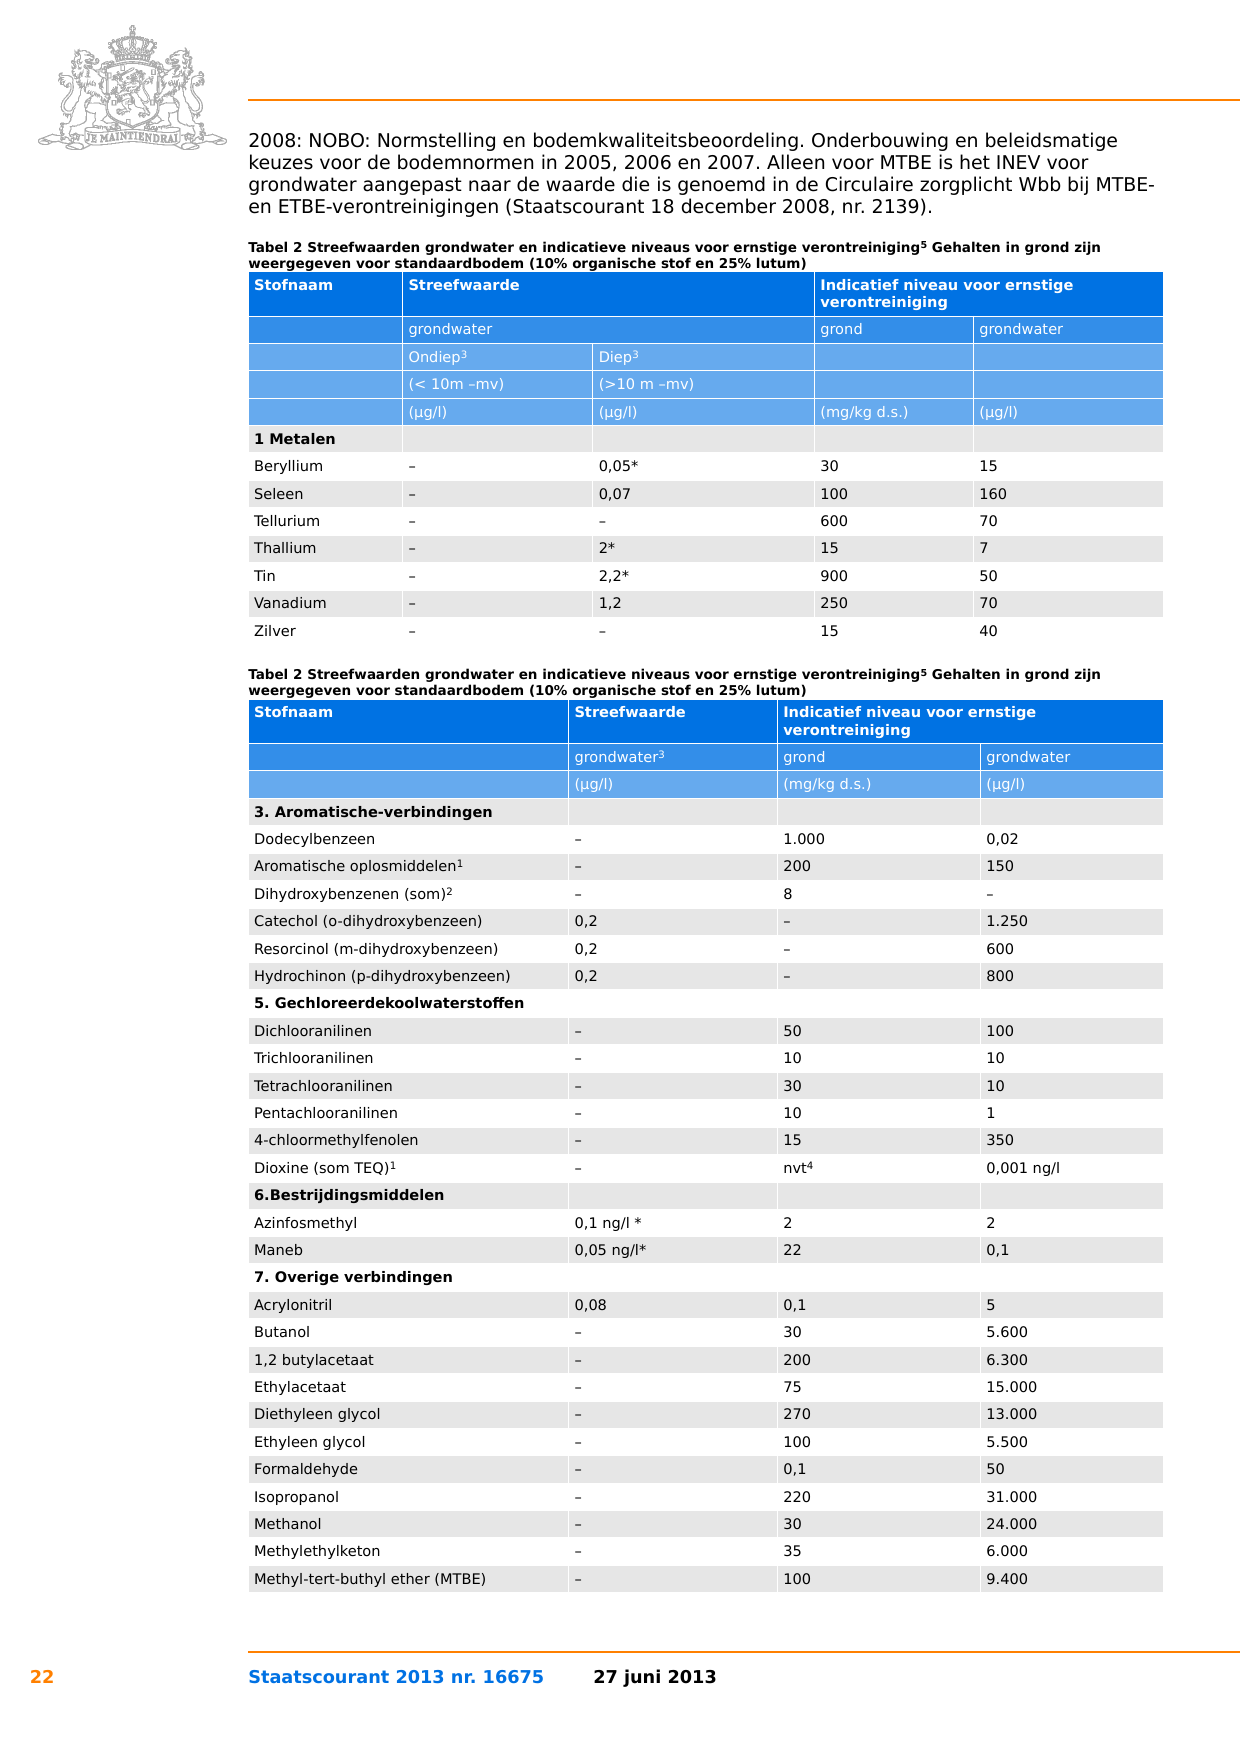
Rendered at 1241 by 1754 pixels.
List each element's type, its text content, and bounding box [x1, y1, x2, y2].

table_cell 200 [778, 1347, 980, 1373]
table_cell (µg/l) [593, 399, 814, 425]
table_cell [981, 1265, 1163, 1291]
table_cell 0,05 ng/l* [569, 1237, 777, 1263]
table_cell Isopropanol [249, 1484, 568, 1510]
table_cell Streefwaarde [403, 272, 814, 316]
table_cell 15.000 [981, 1374, 1163, 1401]
table_cell 1,2 butylacetaat [249, 1347, 568, 1373]
table_cell 900 [815, 563, 973, 589]
table_cell – [569, 1155, 777, 1181]
table_cell 70 [974, 591, 1163, 617]
table_cell 5.600 [981, 1319, 1163, 1346]
table_cell (< 10m –mv) [403, 371, 592, 398]
table_cell Beryllium [249, 454, 402, 480]
table_cell [569, 1265, 777, 1291]
table_cell – [569, 826, 777, 853]
table_cell – [569, 1100, 777, 1127]
table_cell (µg/l) [981, 771, 1163, 798]
table_cell 5 [981, 1292, 1163, 1318]
table_cell Trichlooranilinen [249, 1045, 568, 1072]
table_cell (mg/kg d.s.) [815, 399, 973, 425]
table_cell – [403, 536, 592, 562]
table_cell 270 [778, 1402, 980, 1428]
table_cell – [569, 1018, 777, 1044]
table_cell [569, 1183, 777, 1209]
table_cell 100 [815, 481, 973, 507]
table_cell 6.Bestrijdingsmiddelen [249, 1183, 568, 1209]
table_cell Dioxine (som TEQ)1 [249, 1155, 568, 1181]
table_cell grondwater3 [569, 744, 777, 770]
table_cell 31.000 [981, 1484, 1163, 1510]
table_cell 0,2 [569, 909, 777, 935]
table_cell Diethyleen glycol [249, 1402, 568, 1428]
table_cell 2* [593, 536, 814, 562]
table_cell nvt4 [778, 1155, 980, 1181]
table_cell 0,05* [593, 454, 814, 480]
table_cell 40 [974, 618, 1163, 644]
table_cell – [778, 936, 980, 962]
table_cell (µg/l) [974, 399, 1163, 425]
table_cell – [593, 618, 814, 644]
table_cell – [403, 481, 592, 507]
table_header Tabel 2 Streefwaarden grondwater en indicatieve niveaus voor ernstige verontreiniging5 Gehalten in grond zijn weergegeven voor standaardbodem (10% organische stof en 25% lutum) [248, 667, 1163, 699]
table_cell 0,1 [778, 1292, 980, 1318]
table_cell 6.300 [981, 1347, 1163, 1373]
table_cell 0,2 [569, 963, 777, 989]
table_cell Azinfosmethyl [249, 1210, 568, 1236]
table_cell Methyl-tert-buthyl ether (MTBE) [249, 1566, 568, 1592]
table_cell 0,2 [569, 936, 777, 962]
table_cell Thallium [249, 536, 402, 562]
table_cell [815, 426, 973, 452]
table_cell – [981, 881, 1163, 907]
table_cell Stofnaam [249, 272, 402, 316]
table_cell – [403, 591, 592, 617]
table_cell Indicatief niveau voor ernstige verontreiniging [778, 700, 1163, 743]
table_cell Ethylacetaat [249, 1374, 568, 1401]
table_cell Butanol [249, 1319, 568, 1346]
table_cell 30 [778, 1319, 980, 1346]
table_cell – [593, 508, 814, 535]
table_cell [974, 344, 1163, 370]
table_cell 10 [981, 1045, 1163, 1072]
table_cell 35 [778, 1539, 980, 1565]
table_cell 10 [778, 1100, 980, 1127]
table_cell Stofnaam [249, 700, 568, 743]
table_cell 8 [778, 881, 980, 907]
table_cell – [403, 563, 592, 589]
table_cell – [569, 1347, 777, 1373]
table_cell 0,1 ng/l * [569, 1210, 777, 1236]
table_cell Ethyleen glycol [249, 1429, 568, 1455]
table_cell 15 [815, 618, 973, 644]
table_cell 2 [981, 1210, 1163, 1236]
table_cell Ondiep3 [403, 344, 592, 370]
table_cell – [569, 1073, 777, 1099]
table_cell [249, 344, 402, 370]
table_cell [569, 799, 777, 825]
table_cell [778, 1183, 980, 1209]
table_cell [778, 799, 980, 825]
table_cell 1.250 [981, 909, 1163, 935]
table_cell 0,1 [981, 1237, 1163, 1263]
table_cell 200 [778, 854, 980, 880]
table_cell [981, 799, 1163, 825]
table_cell – [569, 1128, 777, 1154]
table_cell 220 [778, 1484, 980, 1510]
table_cell Tellurium [249, 508, 402, 535]
table_cell 0,08 [569, 1292, 777, 1318]
table_cell [403, 426, 592, 452]
table_cell 5.500 [981, 1429, 1163, 1455]
table_cell Dichlooranilinen [249, 1018, 568, 1044]
table_cell 600 [981, 936, 1163, 962]
table_cell [981, 991, 1163, 1017]
table_cell 7 [974, 536, 1163, 562]
table_cell – [569, 1539, 777, 1565]
table_cell 30 [778, 1073, 980, 1099]
table_cell 100 [778, 1429, 980, 1455]
table_cell 100 [778, 1566, 980, 1592]
table_cell 10 [981, 1073, 1163, 1099]
table_cell 100 [981, 1018, 1163, 1044]
table_cell [249, 771, 568, 798]
table_cell – [569, 1511, 777, 1537]
table_cell 0,02 [981, 826, 1163, 853]
table_cell 7. Overige verbindingen [249, 1265, 568, 1291]
table_cell 160 [974, 481, 1163, 507]
table_cell 50 [778, 1018, 980, 1044]
table_cell [778, 1265, 980, 1291]
table_cell 5. Gechloreerdekoolwaterstoffen [249, 991, 568, 1017]
table_cell – [569, 1429, 777, 1455]
table_cell [778, 991, 980, 1017]
table_cell 15 [815, 536, 973, 562]
table_cell 250 [815, 591, 973, 617]
table_cell (>10 m –mv) [593, 371, 814, 398]
table_cell – [569, 1045, 777, 1072]
table_cell [815, 344, 973, 370]
table_cell [593, 426, 814, 452]
table_cell Zilver [249, 618, 402, 644]
table_cell [974, 371, 1163, 398]
table_cell 600 [815, 508, 973, 535]
table_cell 150 [981, 854, 1163, 880]
table_cell – [403, 618, 592, 644]
table_cell [569, 991, 777, 1017]
table_cell 0,07 [593, 481, 814, 507]
table_cell Formaldehyde [249, 1456, 568, 1483]
table_cell 0,1 [778, 1456, 980, 1483]
table_cell [249, 371, 402, 398]
table_cell – [403, 454, 592, 480]
table_cell Dihydroxybenzenen (som)2 [249, 881, 568, 907]
table_cell Diep3 [593, 344, 814, 370]
table_cell grondwater [403, 317, 814, 343]
table_cell 13.000 [981, 1402, 1163, 1428]
table_cell 10 [778, 1045, 980, 1072]
table_header Tabel 2 Streefwaarden grondwater en indicatieve niveaus voor ernstige verontreiniging5 Gehalten in grond zijn weergegeven voor standaardbodem (10% organische stof en 25% lutum) [248, 240, 1163, 271]
table_cell Maneb [249, 1237, 568, 1263]
table_cell 15 [974, 454, 1163, 480]
table_cell – [569, 854, 777, 880]
table_cell 2,2* [593, 563, 814, 589]
table_cell grond [815, 317, 973, 343]
table_cell (mg/kg d.s.) [778, 771, 980, 798]
table_cell grond [778, 744, 980, 770]
table_cell [249, 744, 568, 770]
table_cell – [569, 1484, 777, 1510]
table_cell 800 [981, 963, 1163, 989]
table_cell 30 [815, 454, 973, 480]
table_cell – [569, 1456, 777, 1483]
table_cell 1 Metalen [249, 426, 402, 452]
table_cell grondwater [981, 744, 1163, 770]
table_cell 9.400 [981, 1566, 1163, 1592]
table_cell grondwater [974, 317, 1163, 343]
table_cell 350 [981, 1128, 1163, 1154]
table_cell Methanol [249, 1511, 568, 1537]
table_cell Tetrachlooranilinen [249, 1073, 568, 1099]
picture [38, 25, 227, 150]
table_cell (µg/l) [569, 771, 777, 798]
table_cell (µg/l) [403, 399, 592, 425]
table_cell 24.000 [981, 1511, 1163, 1537]
table_cell – [403, 508, 592, 535]
table_cell 22 [778, 1237, 980, 1263]
table_cell 50 [974, 563, 1163, 589]
table_cell Methylethylketon [249, 1539, 568, 1565]
table_cell Aromatische oplosmiddelen1 [249, 854, 568, 880]
table_cell 70 [974, 508, 1163, 535]
table_cell 75 [778, 1374, 980, 1401]
table_cell [981, 1183, 1163, 1209]
table_cell – [569, 1319, 777, 1346]
table_cell [815, 371, 973, 398]
table_cell Acrylonitril [249, 1292, 568, 1318]
table_cell – [569, 1566, 777, 1592]
table_cell 4-chloormethylfenolen [249, 1128, 568, 1154]
text 2008: NOBO: Normstelling en bodemkwaliteitsbeoordeling. Onderbouwing en beleidsmatige keuzes voor de bodemnormen in 2005, 2006 en 2007. Alleen voor MTBE is het INEV voor grondwater aangepast naar de waarde die is genoemd in de Circulaire zorgplicht Wbb bij MTBE- en ETBE-verontreinigingen (Staatscourant 18 december 2008, nr. 2139). [248, 130, 1163, 218]
table_cell – [569, 1402, 777, 1428]
table_cell – [778, 909, 980, 935]
table_cell [974, 426, 1163, 452]
table_cell 0,001 ng/l [981, 1155, 1163, 1181]
table_cell Catechol (o-dihydroxybenzeen) [249, 909, 568, 935]
table_cell 1 [981, 1100, 1163, 1127]
table_cell 1.000 [778, 826, 980, 853]
table_cell Hydrochinon (p-dihydroxybenzeen) [249, 963, 568, 989]
table_cell 15 [778, 1128, 980, 1154]
table_cell 2 [778, 1210, 980, 1236]
table_cell Resorcinol (m-dihydroxybenzeen) [249, 936, 568, 962]
table_cell [249, 317, 402, 343]
table_cell [249, 399, 402, 425]
table_cell Seleen [249, 481, 402, 507]
table_cell – [778, 963, 980, 989]
table_cell Dodecylbenzeen [249, 826, 568, 853]
table_cell – [569, 1374, 777, 1401]
table_cell Indicatief niveau voor ernstige verontreiniging [815, 272, 1163, 316]
table_cell Vanadium [249, 591, 402, 617]
table_cell 3. Aromatische-verbindingen [249, 799, 568, 825]
table_cell 50 [981, 1456, 1163, 1483]
table_cell Streefwaarde [569, 700, 777, 743]
table_cell 30 [778, 1511, 980, 1537]
table_cell 1,2 [593, 591, 814, 617]
table_cell Tin [249, 563, 402, 589]
table_cell Pentachlooranilinen [249, 1100, 568, 1127]
table_cell 6.000 [981, 1539, 1163, 1565]
table_cell – [569, 881, 777, 907]
